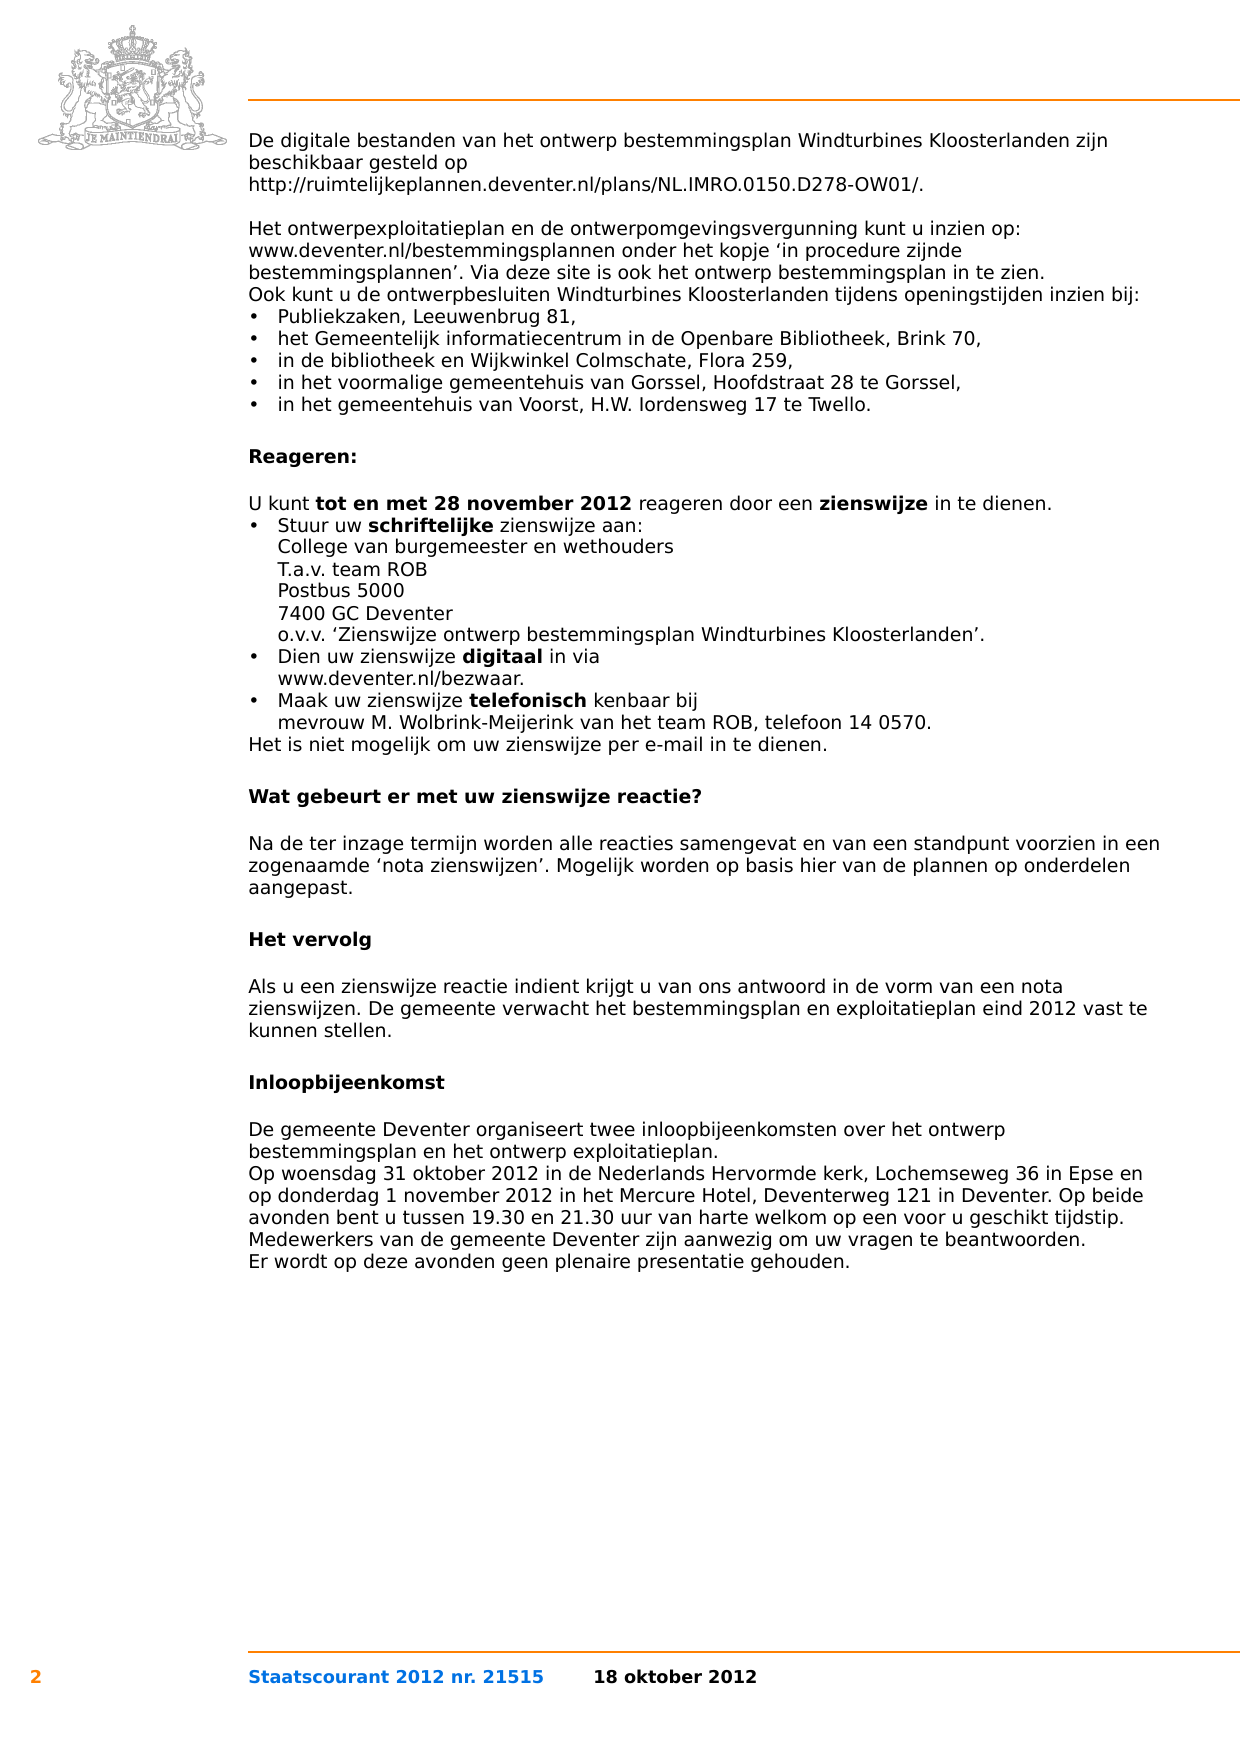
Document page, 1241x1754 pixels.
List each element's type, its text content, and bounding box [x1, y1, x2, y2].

text • het Gemeentelijk informatiecentrum in de Openbare Bibliotheek, Brink 70, [248, 328, 1163, 349]
text Er wordt op deze avonden geen plenaire presentatie gehouden. [248, 1251, 1163, 1273]
subtitle Reageren: [248, 446, 1163, 467]
text T.a.v. team ROB [277, 558, 1163, 580]
text • Publiekzaken, Leeuwenbrug 81, [248, 306, 1163, 328]
text Het ontwerpexploitatieplan en de ontwerpomgevingsvergunning kunt u inzien op: [248, 218, 1163, 240]
text Het is niet mogelijk om uw zienswijze per e-mail in te dienen. [248, 734, 1163, 756]
text • Stuur uw schriftelijke zienswijze aan: [248, 514, 1163, 536]
text 7400 GC Deventer [277, 602, 1163, 624]
text http://ruimtelijkeplannen.deventer.nl/plans/NL.IMRO.0150.D278-OW01/. [248, 174, 1163, 196]
text • Dien uw zienswijze digitaal in via [248, 646, 1163, 668]
text www.deventer.nl/bezwaar. [277, 668, 1163, 690]
subtitle Wat gebeurt er met uw zienswijze reactie? [248, 786, 1163, 808]
text Op woensdag 31 oktober 2012 in de Nederlands Hervormde kerk, Lochemseweg 36 in Epse en op donderdag 1 november 2012 in het Mercure Hotel, Deventerweg 121 in Deventer. Op beide avonden bent u tussen 19.30 en 21.30 uur van harte welkom op een voor u geschikt tijdstip. Medewerkers van de gemeente Deventer zijn aanwezig om uw vragen te beantwoorden. [248, 1163, 1163, 1251]
text De gemeente Deventer organiseert twee inloopbijeenkomsten over het ontwerp bestemmingsplan en het ontwerp exploitatieplan. [248, 1119, 1163, 1163]
subtitle Het vervolg [248, 929, 1163, 951]
text College van burgemeester en wethouders [277, 536, 1163, 558]
text • in het voormalige gemeentehuis van Gorssel, Hoofdstraat 28 te Gorssel, [248, 372, 1163, 393]
picture [38, 25, 227, 150]
text • in de bibliotheek en Wijkwinkel Colmschate, Flora 259, [248, 349, 1163, 372]
text mevrouw M. Wolbrink-Meijerink van het team ROB, telefoon 14 0570. [277, 712, 1163, 734]
text www.deventer.nl/bestemmingsplannen onder het kopje ‘in procedure zijnde bestemmingsplannen’. Via deze site is ook het ontwerp bestemmingsplan in te zien. [248, 240, 1163, 284]
text • Maak uw zienswijze telefonisch kenbaar bij [248, 690, 1163, 712]
text Ook kunt u de ontwerpbesluiten Windturbines Kloosterlanden tijdens openingstijden inzien bij: [248, 284, 1163, 306]
text o.v.v. ‘Zienswijze ontwerp bestemmingsplan Windturbines Kloosterlanden’. [277, 624, 1163, 646]
text Als u een zienswijze reactie indient krijgt u van ons antwoord in de vorm van een nota zienswijzen. De gemeente verwacht het bestemmingsplan en exploitatieplan eind 2012 vast te kunnen stellen. [248, 976, 1163, 1042]
text De digitale bestanden van het ontwerp bestemmingsplan Windturbines Kloosterlanden zijn beschikbaar gesteld op [248, 130, 1163, 174]
subtitle Inloopbijeenkomst [248, 1072, 1163, 1094]
text Postbus 5000 [277, 580, 1163, 602]
text • in het gemeentehuis van Voorst, H.W. Iordensweg 17 te Twello. [248, 393, 1163, 416]
text U kunt tot en met 28 november 2012 reageren door een zienswijze in te dienen. [248, 492, 1163, 514]
text Na de ter inzage termijn worden alle reacties samengevat en van een standpunt voorzien in een zogenaamde ‘nota zienswijzen’. Mogelijk worden op basis hier van de plannen op onderdelen aangepast. [248, 833, 1163, 899]
